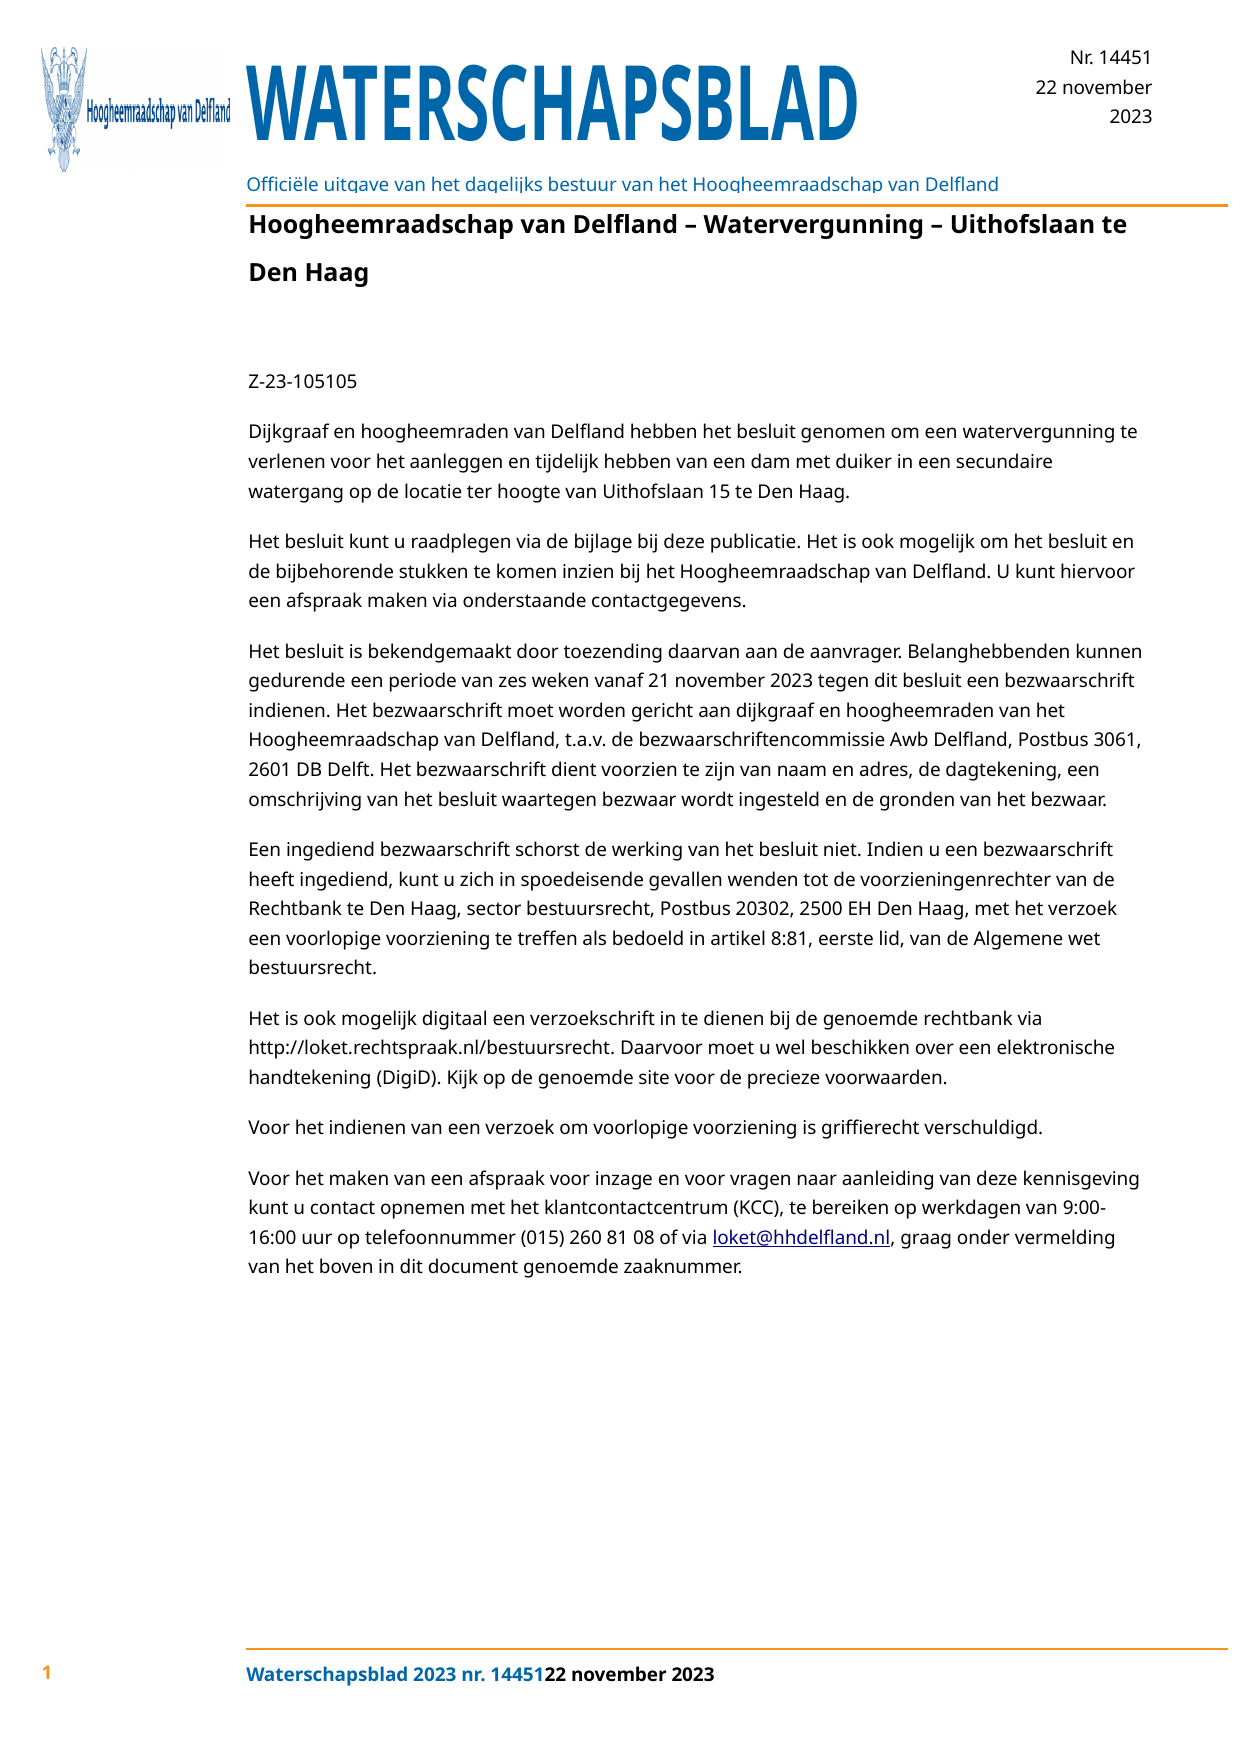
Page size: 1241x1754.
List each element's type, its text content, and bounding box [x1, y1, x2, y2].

text Het is ook mogelijk digitaal een verzoekschrift in te dienen bij de genoemde rechtbank via http://loket.rechtspraak.nl/bestuursrecht. Daarvoor moet u wel beschikken over een elektronische handtekening (DigiD). Kijk op de genoemde site voor de precieze voorwaarden. [248, 1005, 1152, 1090]
text Voor het maken van een afspraak voor inzage en voor vragen naar aanleiding van deze kennisgeving kunt u contact opnemen met het klantcontactcentrum (KCC), te bereiken op werkdagen van 9:00-16:00 uur op telefoonnummer (015) 260 81 08 of via loket@hhdelfland.nl, graag onder vermelding van het boven in dit document genoemde zaaknummer. [248, 1165, 1152, 1279]
text Het besluit kunt u raadplegen via de bijlage bij deze publicatie. Het is ook mogelijk om het besluit en de bijbehorende stukken te komen inzien bij het Hoogheemraadschap van Delfland. U kunt hiervoor een afspraak maken via onderstaande contactgegevens. [248, 528, 1152, 613]
text Een ingediend bezwaarschrift schorst de werking van het besluit niet. Indien u een bezwaarschrift heeft ingediend, kunt u zich in spoedeisende gevallen wenden tot de voorzieningenrechter van de Rechtbank te Den Haag, sector bestuursrecht, Postbus 20302, 2500 EH Den Haag, met het verzoek een voorlopige voorziening te treffen als bedoeld in artikel 8:81, eerste lid, van de Algemene wet bestuursrecht. [248, 836, 1152, 980]
text Dijkgraaf en hoogheemraden van Delfland hebben het besluit genomen om een watervergunning te verlenen voor het aanleggen en tijdelijk hebben van een dam met duiker in een secundaire watergang op de locatie ter hoogte van Uithofslaan 15 te Den Haag. [248, 419, 1152, 504]
text Het besluit is bekendgemaakt door toezending daarvan aan de aanvrager. Belanghebbenden kunnen gedurende een periode van zes weken vanaf 21 november 2023 tegen dit besluit een bezwaarschrift indienen. Het bezwaarschrift moet worden gericht aan dijkgraaf en hoogheemraden van het Hoogheemraadschap van Delfland, t.a.v. de bezwaarschriftencommissie Awb Delfland, Postbus 3061, 2601 DB Delft. Het bezwaarschrift dient voorzien te zijn van naam en adres, de dagtekening, een omschrijving van het besluit waartegen bezwaar wordt ingesteld en de gronden van het bezwaar. [248, 638, 1152, 812]
text Z-23-105105 [248, 368, 1152, 394]
text Voor het indienen van een verzoek om voorlopige voorziening is griffierecht verschuldigd. [248, 1114, 1152, 1140]
text Hoogheemraadschap van Delfland – Watervergunning – Uithofslaan te Den Haag [248, 207, 1152, 288]
picture [41, 47, 231, 172]
